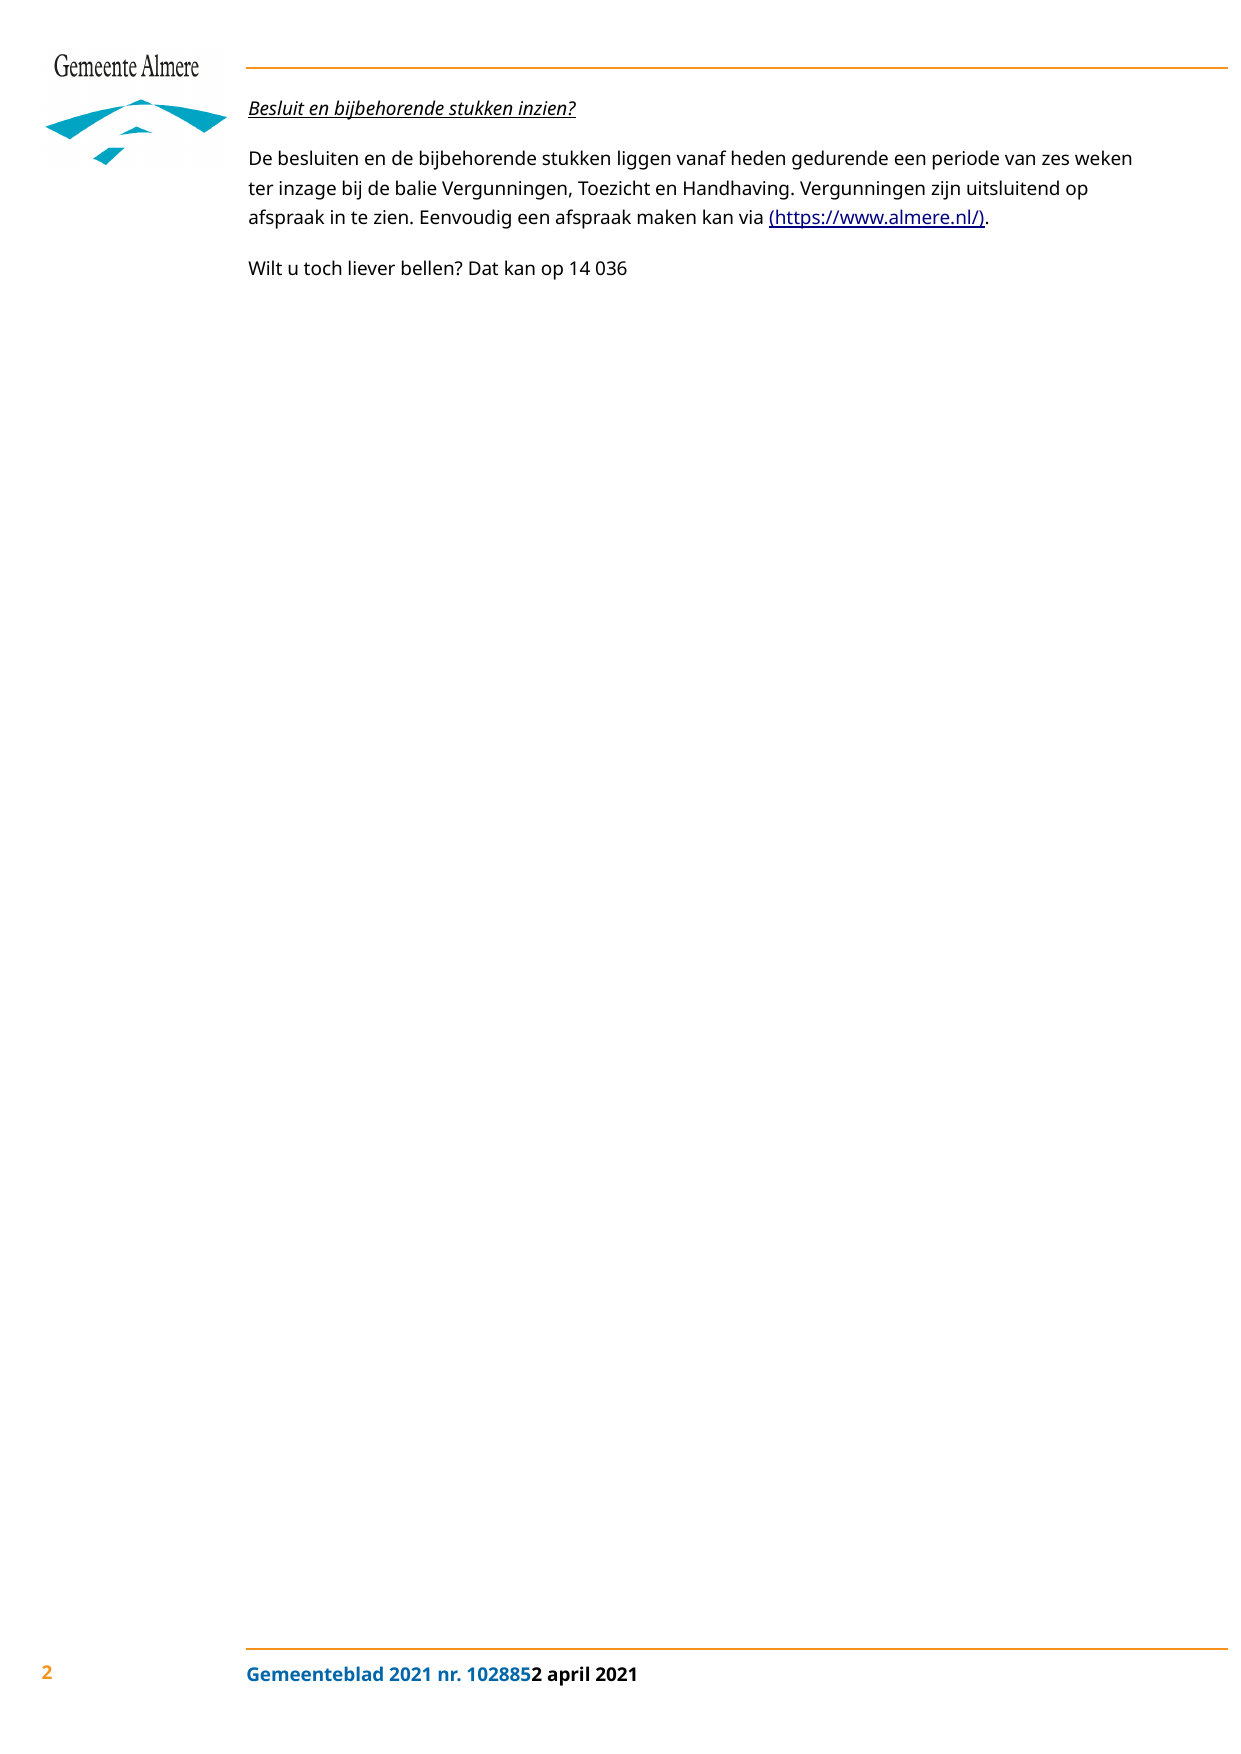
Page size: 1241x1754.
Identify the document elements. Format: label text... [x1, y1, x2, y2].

picture [41, 47, 231, 172]
text Wilt u toch liever bellen? Dat kan op 14 036 [248, 255, 1152, 281]
text Besluit en bijbehorende stukken inzien? [248, 95, 1152, 121]
text De besluiten en de bijbehorende stukken liggen vanaf heden gedurende een periode van zes weken ter inzage bij de balie Vergunningen, Toezicht en Handhaving. Vergunningen zijn uitsluitend op afspraak in te zien. Eenvoudig een afspraak maken kan via (https://www.almere.nl/). [248, 145, 1152, 230]
